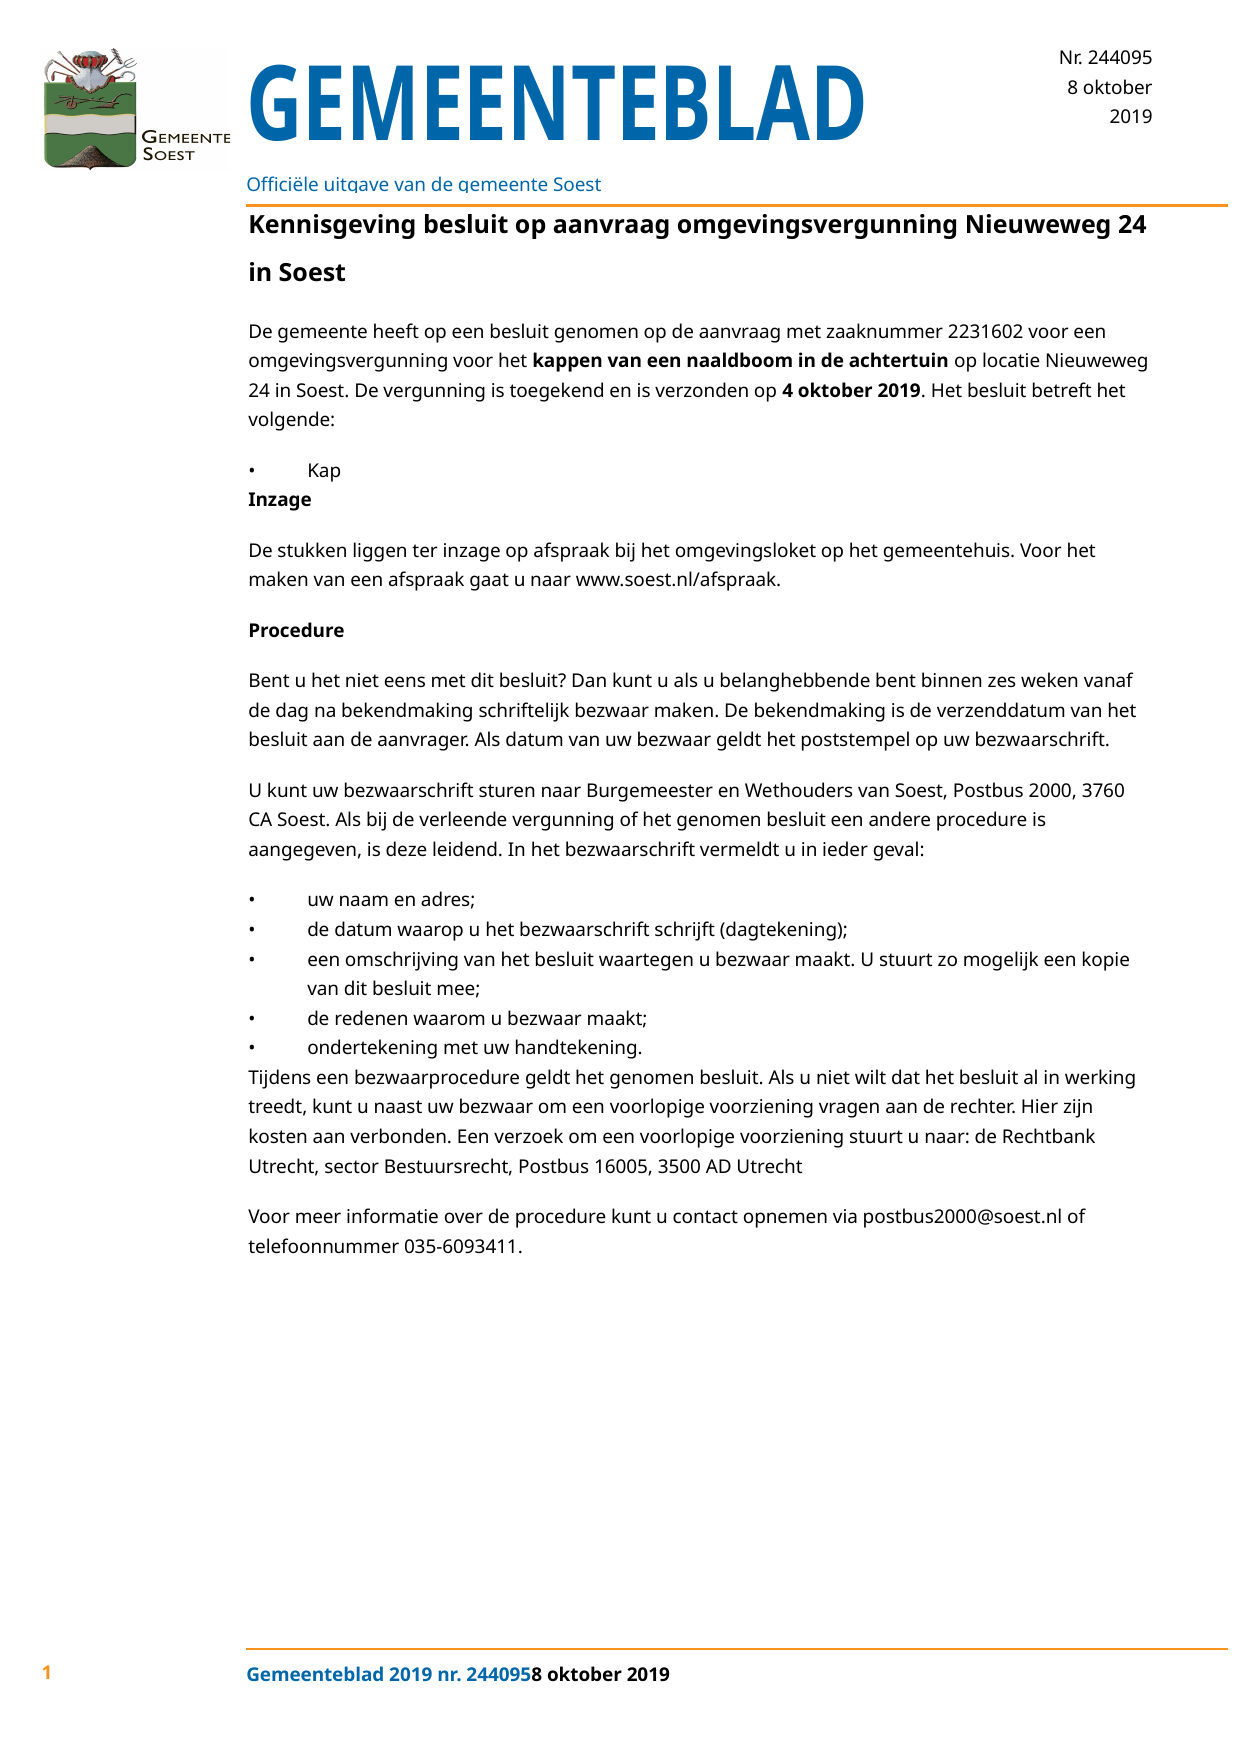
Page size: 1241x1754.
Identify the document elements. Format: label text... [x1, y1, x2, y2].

text De gemeente heeft op een besluit genomen op de aanvraag met zaaknummer 2231602 voor een omgevingsvergunning voor het kappen van een naaldboom in de achtertuin op locatie Nieuweweg 24 in Soest. De vergunning is toegekend en is verzonden op 4 oktober 2019. Het besluit betreft het volgende: [248, 318, 1152, 432]
text Procedure [248, 617, 1152, 643]
list een omschrijving van het besluit waartegen u bezwaar maakt. U stuurt zo mogelijk een kopie van dit besluit mee; [248, 946, 1152, 1001]
text De stukken liggen ter inzage op afspraak bij het omgevingsloket op het gemeentehuis. Voor het maken van een afspraak gaat u naar www.soest.nl/afspraak. [248, 537, 1152, 592]
list uw naam en adres; [248, 887, 1152, 912]
list de datum waarop u het bezwaarschrift schrijft (dagtekening); [248, 916, 1152, 942]
text Tijdens een bezwaarprocedure geldt het genomen besluit. Als u niet wilt dat het besluit al in werking treedt, kunt u naast uw bezwaar om een voorlopige voorziening vragen aan de rechter. Hier zijn kosten aan verbonden. Een verzoek om een voorlopige voorziening stuurt u naar: de Rechtbank Utrecht, sector Bestuursrecht, Postbus 16005, 3500 AD Utrecht [248, 1064, 1152, 1179]
text Inzage [248, 487, 1152, 512]
text Bent u het niet eens met dit besluit? Dan kunt u als u belanghebbende bent binnen zes weken vanaf de dag na bekendmaking schriftelijk bezwaar maken. De bekendmaking is de verzenddatum van het besluit aan de aanvrager. Als datum van uw bezwaar geldt het poststempel op uw bezwaarschrift. [248, 667, 1152, 752]
text Voor meer informatie over de procedure kunt u contact opnemen via postbus2000@soest.nl of telefoonnummer 035-6093411. [248, 1203, 1152, 1259]
list ondertekening met uw handtekening. [248, 1034, 1152, 1060]
text U kunt uw bezwaarschrift sturen naar Burgemeester en Wethouders van Soest, Postbus 2000, 3760 CA Soest. Als bij de verleende vergunning of het genomen besluit een andere procedure is aangegeven, is deze leidend. In het bezwaarschrift vermeldt u in ieder geval: [248, 777, 1152, 862]
list de redenen waarom u bezwaar maakt; [248, 1005, 1152, 1031]
list Kap [248, 457, 1152, 483]
picture [41, 47, 231, 172]
text Kennisgeving besluit op aanvraag omgevingsvergunning Nieuweweg 24 in Soest [248, 207, 1152, 288]
